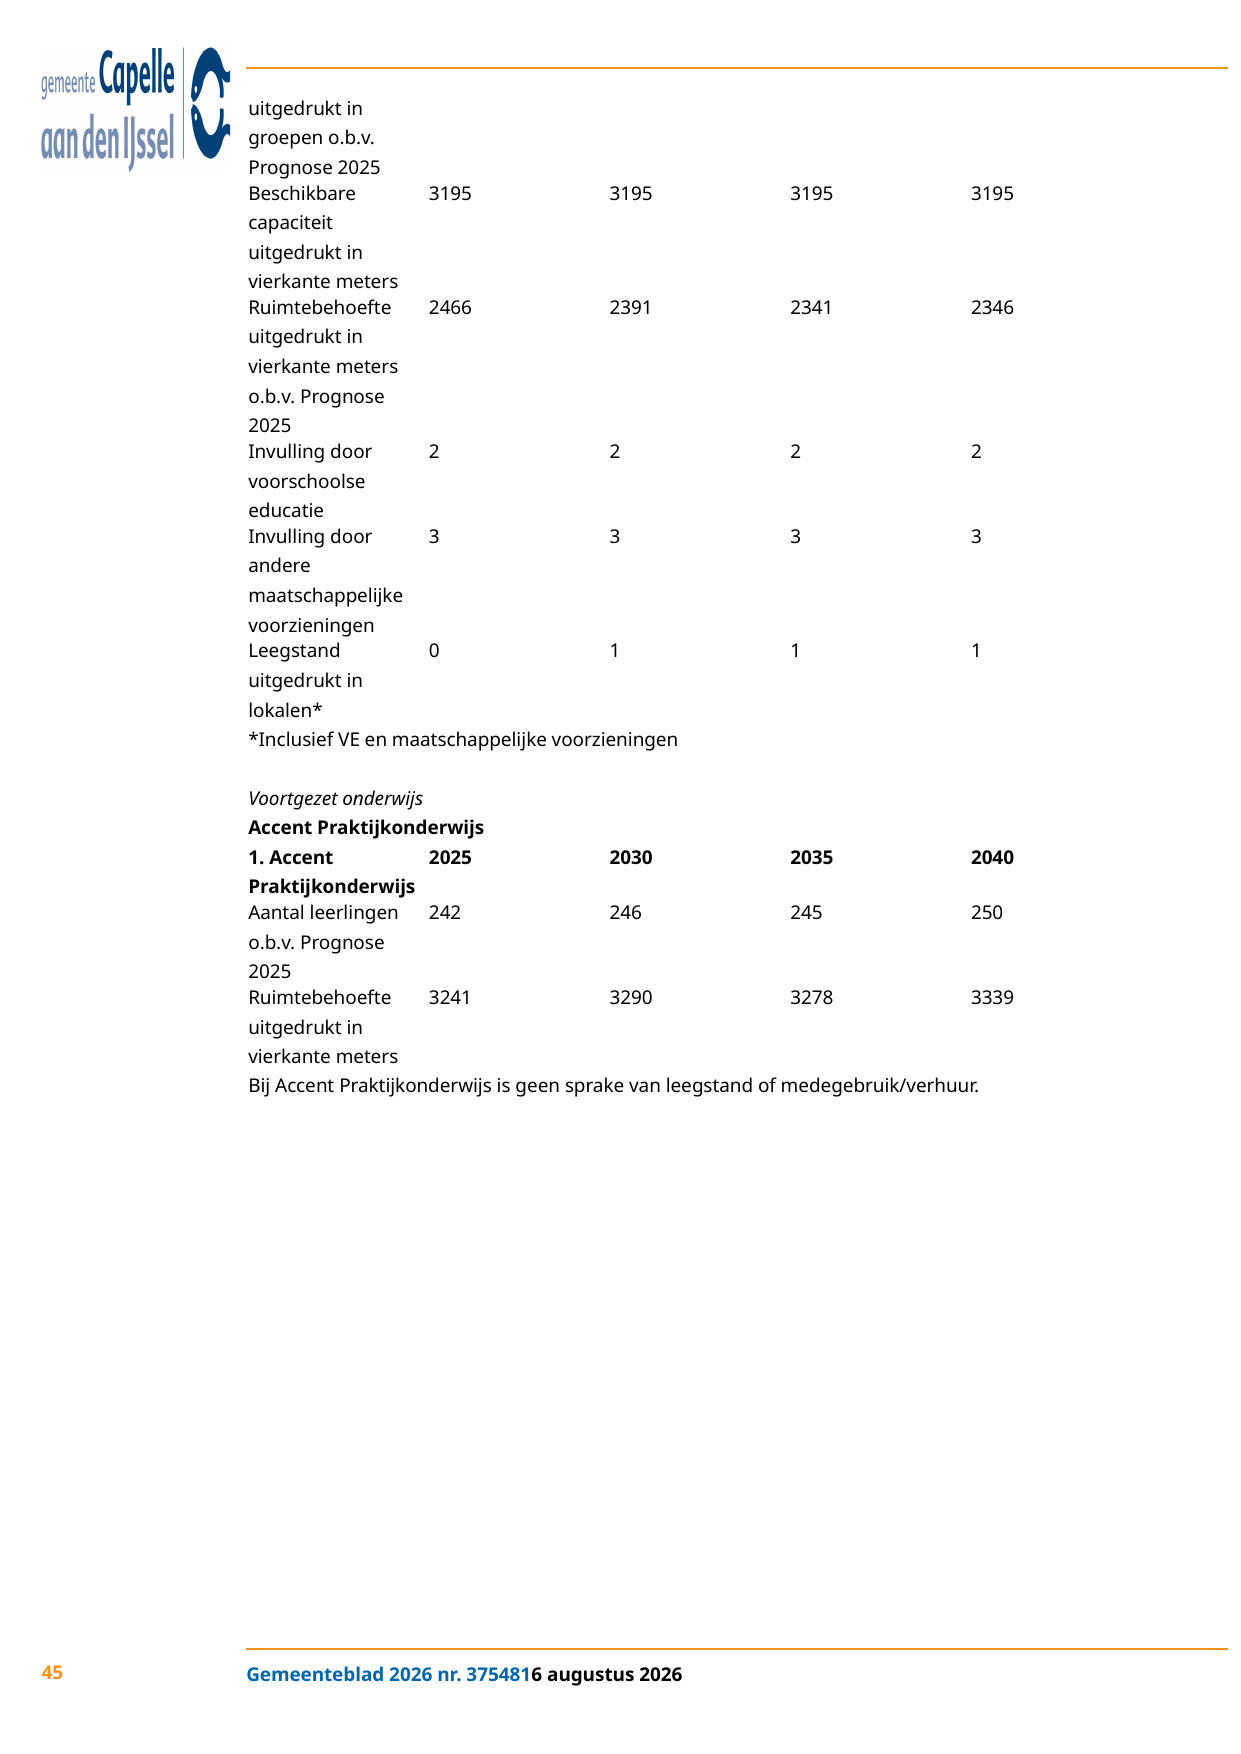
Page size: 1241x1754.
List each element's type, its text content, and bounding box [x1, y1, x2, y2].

text Bij Accent Praktijkonderwijs is geen sprake van leegstand of medegebruik/verhuur. [248, 1072, 1152, 1098]
table_cell 3 [609, 523, 790, 638]
table_cell 246 [609, 900, 790, 984]
table_cell 3 [429, 523, 609, 638]
table_cell 3 [971, 523, 1152, 638]
table_cell 2 [790, 438, 971, 523]
table_header 2035 [790, 844, 971, 899]
table_cell Invulling door andere maatschappelijke voorzieningen [248, 523, 429, 638]
table_cell Aantal leerlingen o.b.v. Prognose 2025 [248, 900, 429, 984]
table_cell 3 [790, 523, 971, 638]
table_cell 2 [971, 438, 1152, 523]
table_cell 2346 [971, 294, 1152, 438]
picture [41, 47, 231, 172]
table_header 2030 [609, 844, 790, 899]
table_cell 242 [429, 900, 609, 984]
table_cell Beschikbare capaciteit uitgedrukt in vierkante meters [248, 180, 429, 294]
table_header 1. Accent Praktijkonderwijs [248, 844, 429, 899]
table_cell 2 [429, 438, 609, 523]
table_cell 1 [790, 638, 971, 722]
table_cell [429, 95, 609, 180]
table_cell 2391 [609, 294, 790, 438]
table_cell 2 [609, 438, 790, 523]
table_cell 3195 [971, 180, 1152, 294]
table_cell 2341 [790, 294, 971, 438]
table_cell 3290 [609, 984, 790, 1069]
table_cell 3195 [790, 180, 971, 294]
table_cell [790, 95, 971, 180]
table_cell 250 [971, 900, 1152, 984]
table_cell Leegstand uitgedrukt in lokalen* [248, 638, 429, 722]
table_header 2040 [971, 844, 1152, 899]
table_cell 1 [609, 638, 790, 722]
table_cell 1 [971, 638, 1152, 722]
table_cell 0 [429, 638, 609, 722]
table_cell 245 [790, 900, 971, 984]
table_header 2025 [429, 844, 609, 899]
table_cell [971, 95, 1152, 180]
table_cell Ruimtebehoefte uitgedrukt in vierkante meters [248, 984, 429, 1069]
text *Inclusief VE en maatschappelijke voorzieningen [248, 726, 1152, 751]
table_cell Invulling door voorschoolse educatie [248, 438, 429, 523]
table_cell uitgedrukt in groepen o.b.v. Prognose 2025 [248, 95, 429, 180]
table_cell 2466 [429, 294, 609, 438]
table_cell 3278 [790, 984, 971, 1069]
table_cell 3339 [971, 984, 1152, 1069]
table_cell [609, 95, 790, 180]
table_cell Ruimtebehoefte uitgedrukt in vierkante meters o.b.v. Prognose 2025 [248, 294, 429, 438]
text Voortgezet onderwijs [248, 785, 1152, 811]
table_cell 3195 [609, 180, 790, 294]
text Accent Praktijkonderwijs [248, 814, 1152, 840]
table_cell 3195 [429, 180, 609, 294]
table_cell 3241 [429, 984, 609, 1069]
